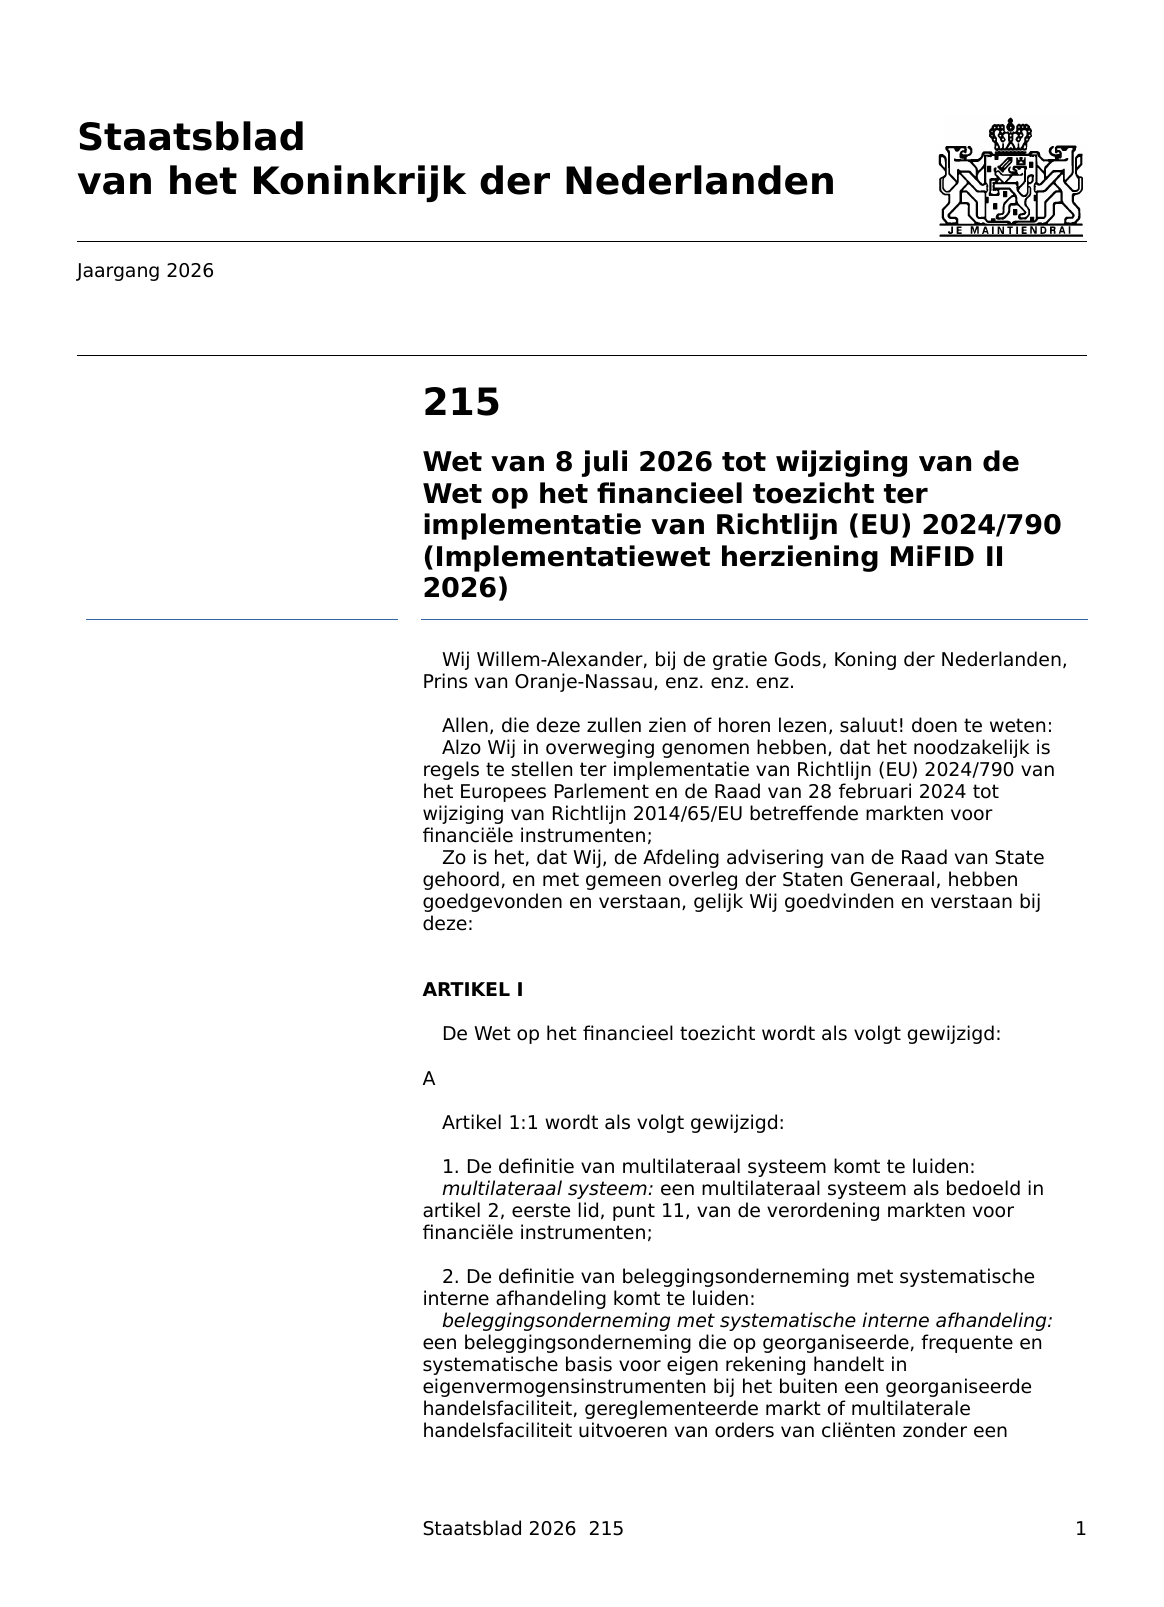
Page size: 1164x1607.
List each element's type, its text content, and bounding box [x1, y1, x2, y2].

text Allen, die deze zullen zien of horen lezen, saluut! doen te weten: [422, 715, 1087, 737]
table_header Staatsblad van het Koninkrijk der Nederlanden [77, 100, 886, 241]
subtitle ARTIKEL I [422, 979, 1087, 1001]
text beleggingsonderneming met systematische interne afhandeling: een beleggingsonderneming die op georganiseerde, frequente en systematische basis voor eigen rekening handelt in eigenvermogensinstrumenten bij het buiten een georganiseerde handelsfaciliteit, gereglementeerde markt of multilaterale handelsfaciliteit uitvoeren van orders van cliënten zonder een [422, 1310, 1087, 1442]
text Zo is het, dat Wij, de Afdeling advisering van de Raad van State gehoord, en met gemeen overleg der Staten Generaal, hebben goedgevonden en verstaan, gelijk Wij goedvinden en verstaan bij deze: [422, 847, 1087, 935]
text 1. De definitie van multilateraal systeem komt te luiden: [422, 1156, 1087, 1178]
subtitle 215 [422, 381, 1087, 424]
picture [936, 115, 1087, 240]
table_cell Jaargang 2026 [77, 242, 1087, 355]
text Wet van 8 juli 2026 tot wijziging van de Wet op het financieel toezicht ter implementatie van Richtlijn (EU) 2024/790 (Implementatiewet herziening MiFID II 2026) [422, 447, 1087, 604]
table_header [886, 100, 1087, 241]
text Wij Willem-Alexander, bij de gratie Gods, Koning der Nederlanden, Prins van Oranje-Nassau, enz. enz. enz. [422, 649, 1087, 693]
text Artikel 1:1 wordt als volgt gewijzigd: [422, 1112, 1087, 1133]
text multilateraal systeem: een multilateraal systeem als bedoeld in artikel 2, eerste lid, punt 11, van de verordening markten voor financiële instrumenten; [422, 1178, 1087, 1244]
text Alzo Wij in overweging genomen hebben, dat het noodzakelijk is regels te stellen ter implementatie van Richtlijn (EU) 2024/790 van het Europees Parlement en de Raad van 28 februari 2024 tot wijziging van Richtlijn 2014/65/EU betreffende markten voor financiële instrumenten; [422, 737, 1087, 847]
text 2. De definitie van beleggingsonderneming met systematische interne afhandeling komt te luiden: [422, 1266, 1087, 1310]
text De Wet op het financieel toezicht wordt als volgt gewijzigd: [422, 1023, 1087, 1045]
text A [422, 1067, 1087, 1089]
